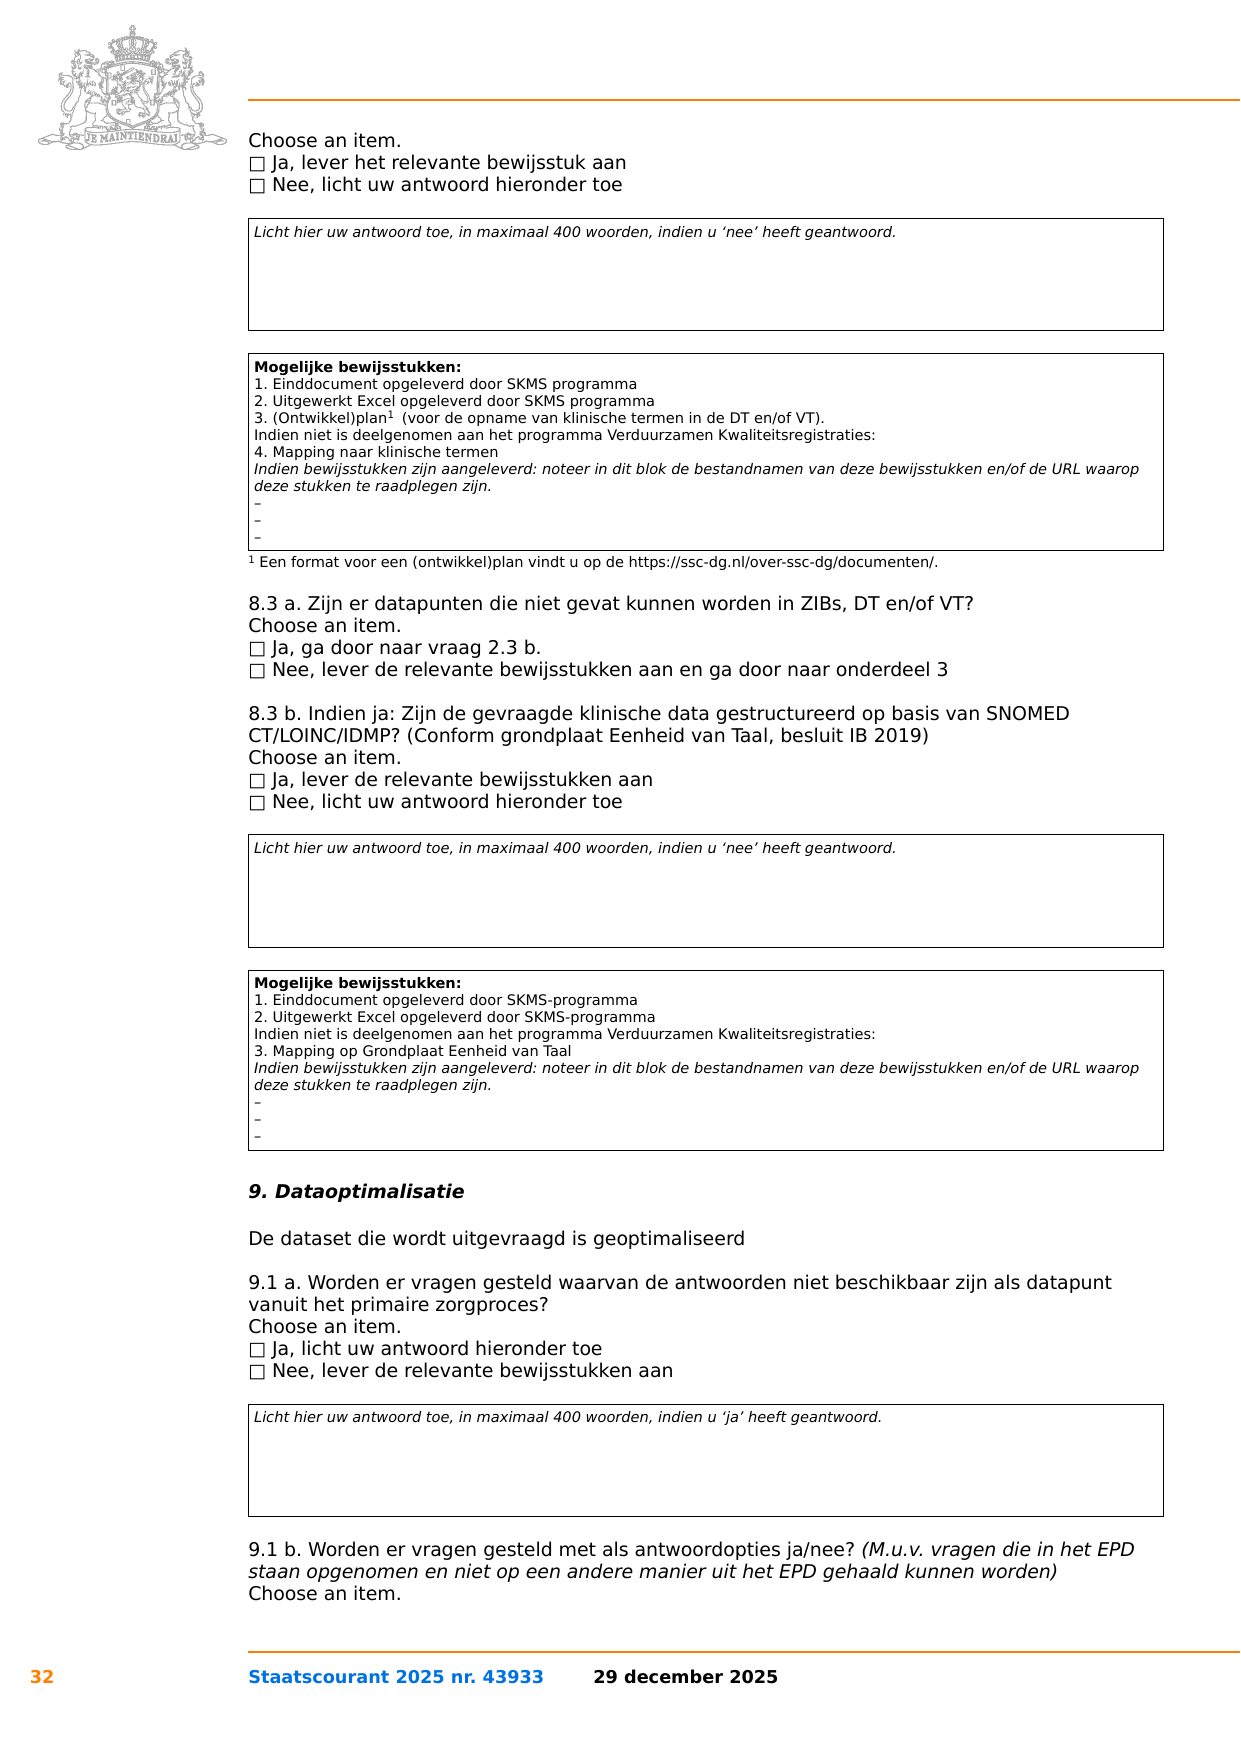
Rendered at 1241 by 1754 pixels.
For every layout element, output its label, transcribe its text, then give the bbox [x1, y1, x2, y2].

text Choose an item. [248, 130, 1163, 152]
text 8.3 a. Zijn er datapunten die niet gevat kunnen worden in ZIBs, DT en/of VT? [248, 593, 1163, 615]
text □ Nee, lever de relevante bewijsstukken aan [248, 1359, 1163, 1382]
table_cell [249, 891, 1163, 908]
text 9.1 b. Worden er vragen gesteld met als antwoordopties ja/nee? (M.u.v. vragen die in het EPD staan opgenomen en niet op een andere manier uit het EPD gehaald kunnen worden) [248, 1539, 1163, 1583]
table_cell [249, 240, 1163, 257]
subtitle 9. Dataoptimalisatie [248, 1181, 1163, 1203]
table_cell [249, 291, 1163, 308]
text Choose an item. [248, 747, 1163, 768]
table_header Mogelijke bewijsstukken: 1. Einddocument opgeleverd door SKMS-programma 2. Uitgewerkt Excel opgeleverd door SKMS-programma Indien niet is deelgenomen aan het programma Verduurzamen Kwaliteitsregistraties: 3. Mapping op Grondplaat Eenheid van Taal Indien bewijsstukken zijn aangeleverd: noteer in dit blok de bestandnamen van deze bewijsstukken en/of de URL waarop deze stukken te raadplegen zijn. – – – [249, 971, 1163, 1150]
table_header Licht hier uw antwoord toe, in maximaal 400 woorden, indien u ‘nee’ heeft geantwoord. [249, 835, 1163, 857]
text □ Nee, licht uw antwoord hieronder toe [248, 174, 1163, 196]
table_header Licht hier uw antwoord toe, in maximaal 400 woorden, indien u ‘ja’ heeft geantwoord. [249, 1405, 1163, 1426]
text □ Ja, licht uw antwoord hieronder toe [248, 1338, 1163, 1359]
table_cell [249, 874, 1163, 891]
table_cell [249, 308, 1163, 330]
text □ Nee, lever de relevante bewijsstukken aan en ga door naar onderdeel 3 [248, 659, 1163, 681]
table_cell [249, 1477, 1163, 1494]
table_header Licht hier uw antwoord toe, in maximaal 400 woorden, indien u ‘nee’ heeft geantwoord. [249, 219, 1163, 240]
text 9.1 a. Worden er vragen gesteld waarvan de antwoorden niet beschikbaar zijn als datapunt vanuit het primaire zorgproces? [248, 1272, 1163, 1316]
table_cell [249, 1426, 1163, 1443]
table_cell [249, 274, 1163, 291]
table_cell [249, 1494, 1163, 1516]
text □ Ja, lever de relevante bewijsstukken aan [248, 768, 1163, 791]
table_cell [249, 1443, 1163, 1460]
table_cell [249, 857, 1163, 874]
text □ Nee, licht uw antwoord hieronder toe [248, 791, 1163, 812]
text 8.3 b. Indien ja: Zijn de gevraagde klinische data gestructureerd op basis van SNOMED CT/LOINC/IDMP? (Conform grondplaat Eenheid van Taal, besluit IB 2019) [248, 703, 1163, 747]
text De dataset die wordt uitgevraagd is geoptimaliseerd [248, 1228, 1163, 1250]
table_cell [249, 908, 1163, 925]
text Choose an item. [248, 615, 1163, 637]
text □ Ja, ga door naar vraag 2.3 b. [248, 637, 1163, 659]
table_cell 1 Een format voor een (ontwikkel)plan vindt u op de https://ssc-dg.nl/over-ssc-dg/documenten/. [248, 551, 1163, 571]
text Choose an item. [248, 1583, 1163, 1604]
table_cell [249, 925, 1163, 947]
table_header Mogelijke bewijsstukken: 1. Einddocument opgeleverd door SKMS programma 2. Uitgewerkt Excel opgeleverd door SKMS programma 3. (Ontwikkel)plan1 (voor de opname van klinische termen in de DT en/of VT). Indien niet is deelgenomen aan het programma Verduurzamen Kwaliteitsregistraties: 4. Mapping naar klinische termen Indien bewijsstukken zijn aangeleverd: noteer in dit blok de bestandnamen van deze bewijsstukken en/of de URL waarop deze stukken te raadplegen zijn. – – – [249, 354, 1163, 550]
text Choose an item. [248, 1316, 1163, 1338]
picture [38, 25, 227, 150]
table_cell [249, 1460, 1163, 1477]
text □ Ja, lever het relevante bewijsstuk aan [248, 152, 1163, 174]
table_cell [249, 258, 1163, 274]
